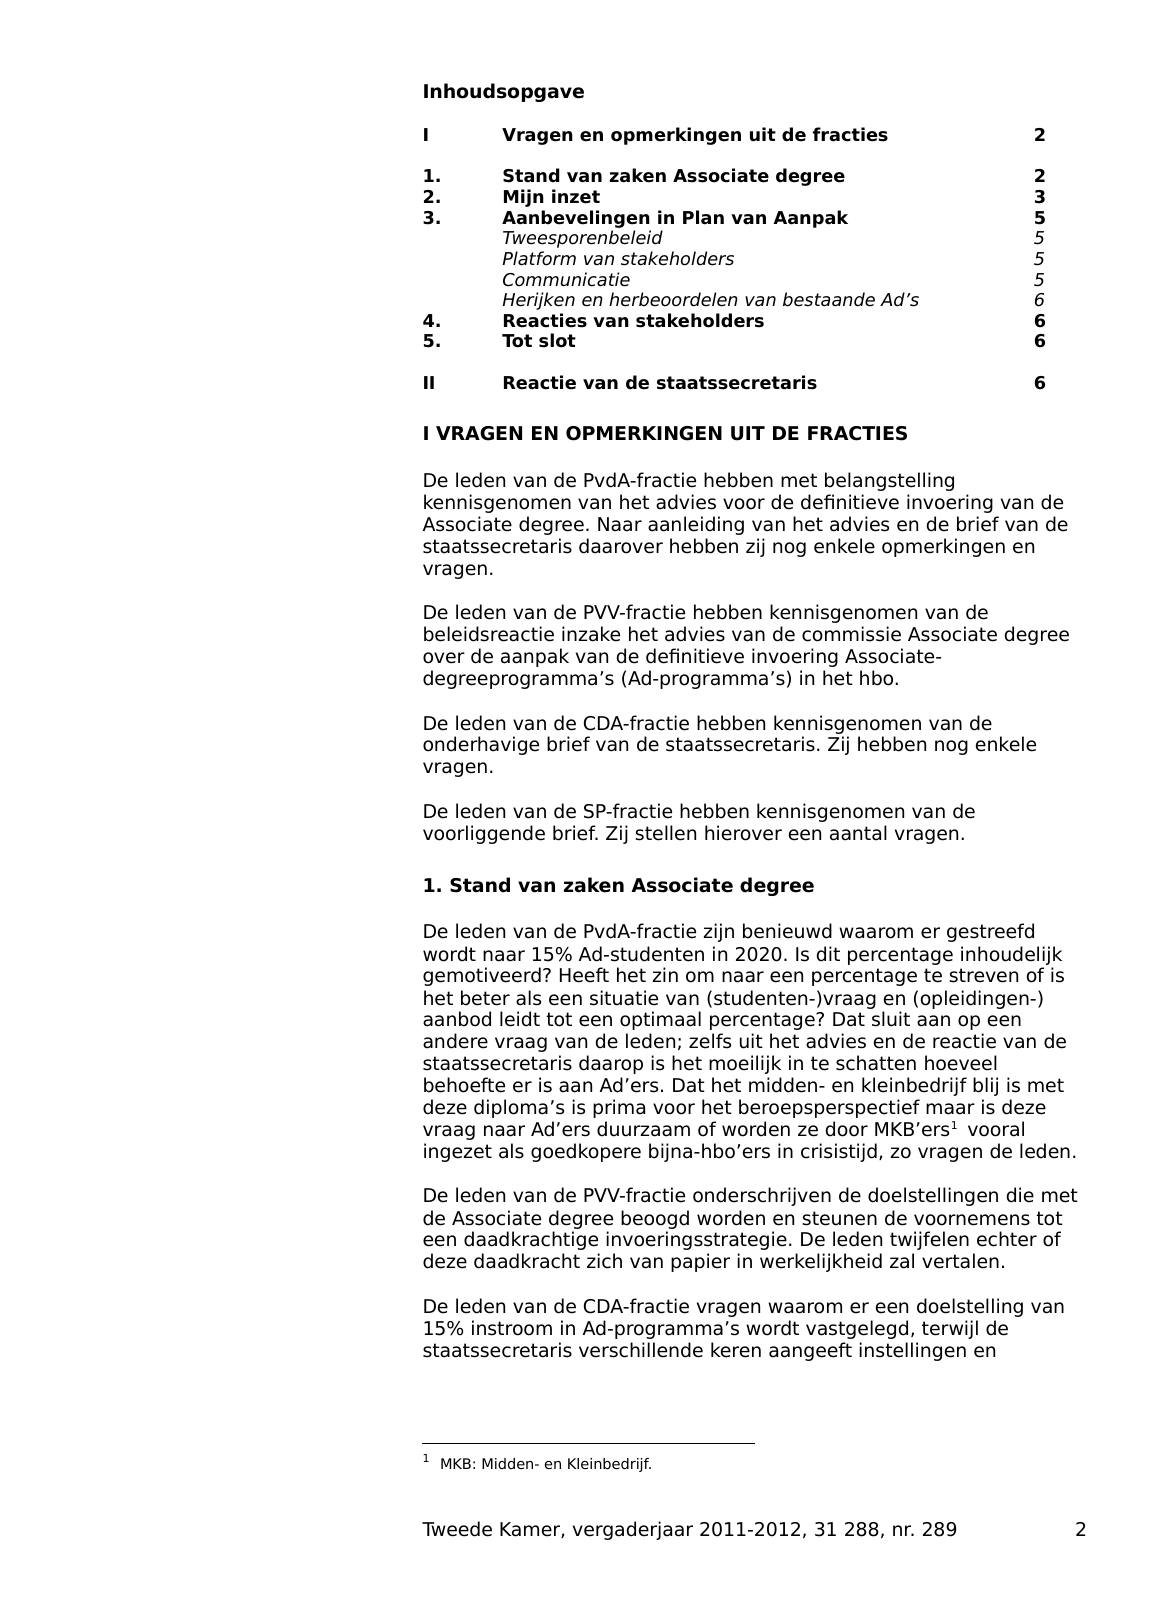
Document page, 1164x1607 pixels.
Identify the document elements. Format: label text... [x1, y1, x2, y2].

text De leden van de CDA-fractie vragen waarom er een doelstelling van 15% instroom in Ad-programma’s wordt vastgelegd, terwijl de staatssecretaris verschillende keren aangeeft instellingen en [422, 1296, 1087, 1361]
subtitle Inhoudsopgave [422, 81, 1087, 103]
table_cell Stand van zaken Associate degree [496, 166, 1028, 187]
text De leden van de PvdA-fractie zijn benieuwd waarom er gestreefd wordt naar 15% Ad-studenten in 2020. Is dit percentage inhoudelijk gemotiveerd? Heeft het zin om naar een percentage te streven of is het beter als een situatie van (studenten-)vraag en (opleidingen-) aanbod leidt tot een optimaal percentage? Dat sluit aan op een andere vraag van de leden; zelfs uit het advies en de reactie van de staatssecretaris daarop is het moeilijk in te schatten hoeveel behoefte er is aan Ad’ers. Dat het midden- en kleinbedrijf blij is met deze diploma’s is prima voor het beroepsperspectief maar is deze vraag naar Ad’ers duurzaam of worden ze door MKB’ers vooral ingezet als goedkopere bijna-hbo’ers in crisistijd, zo vragen de leden. [422, 921, 1087, 1163]
table_cell Platform van stakeholders [496, 249, 1028, 269]
table_cell [422, 270, 496, 290]
text De leden van de PVV-fractie hebben kennisgenomen van de beleidsreactie inzake het advies van de commissie Associate degree over de aanpak van de definitieve invoering Associate-degreeprogramma’s (Ad-programma’s) in het hbo. [422, 602, 1087, 690]
text De leden van de CDA-fractie hebben kennisgenomen van de onderhavige brief van de staatssecretaris. Zij hebben nog enkele vragen. [422, 712, 1087, 778]
text De leden van de SP-fractie hebben kennisgenomen van de voorliggende brief. Zij stellen hierover een aantal vragen. [422, 801, 1087, 844]
table_header Vragen en opmerkingen uit de fracties [496, 125, 1028, 146]
table_cell [1028, 352, 1087, 373]
table_cell 5 [1028, 270, 1087, 290]
table_cell [1028, 146, 1087, 166]
table_header 2 [1028, 125, 1087, 146]
table_cell II [422, 373, 496, 393]
table_cell [422, 146, 496, 166]
text De leden van de PvdA-fractie hebben met belangstelling kennisgenomen van het advies voor de definitieve invoering van de Associate degree. Naar aanleiding van het advies en de brief van de staatssecretaris daarover hebben zij nog enkele opmerkingen en vragen. [422, 470, 1087, 580]
table_cell Mijn inzet [496, 187, 1028, 208]
table_cell [422, 228, 496, 249]
table_cell [422, 249, 496, 269]
table_cell 6 [1028, 373, 1087, 393]
table_cell 2 [1028, 166, 1087, 187]
table_cell [422, 290, 496, 311]
table_header I [422, 125, 496, 146]
table_cell 1. [422, 166, 496, 187]
table_cell [496, 146, 1028, 166]
table_cell Tweesporenbeleid [496, 228, 1028, 249]
table_cell 5 [1028, 249, 1087, 269]
table_cell 2. [422, 187, 496, 208]
text MKB: Midden- en Kleinbedrijf. [422, 1452, 1087, 1474]
table_cell [422, 352, 496, 373]
subtitle I VRAGEN EN OPMERKINGEN UIT DE FRACTIES [422, 423, 1087, 445]
text De leden van de PVV-fractie onderschrijven de doelstellingen die met de Associate degree beoogd worden en steunen de voornemens tot een daadkrachtige invoeringsstrategie. De leden twijfelen echter of deze daadkracht zich van papier in werkelijkheid zal vertalen. [422, 1185, 1087, 1273]
table_cell Reactie van de staatssecretaris [496, 373, 1028, 393]
table_cell 5 [1028, 228, 1087, 249]
table_cell [496, 352, 1028, 373]
table_cell Reacties van stakeholders [496, 311, 1028, 331]
table_cell Tot slot [496, 331, 1028, 352]
table_cell 4. [422, 311, 496, 331]
table_cell 6 [1028, 331, 1087, 352]
table_cell Herijken en herbeoordelen van bestaande Ad’s [496, 290, 1028, 311]
table_cell Communicatie [496, 270, 1028, 290]
table_cell 6 [1028, 290, 1087, 311]
subtitle 1. Stand van zaken Associate degree [422, 874, 1087, 896]
table_cell 3. [422, 208, 496, 228]
table_cell 3 [1028, 187, 1087, 208]
table_cell 6 [1028, 311, 1087, 331]
table_cell Aanbevelingen in Plan van Aanpak [496, 208, 1028, 228]
table_cell 5 [1028, 208, 1087, 228]
table_cell 5. [422, 331, 496, 352]
